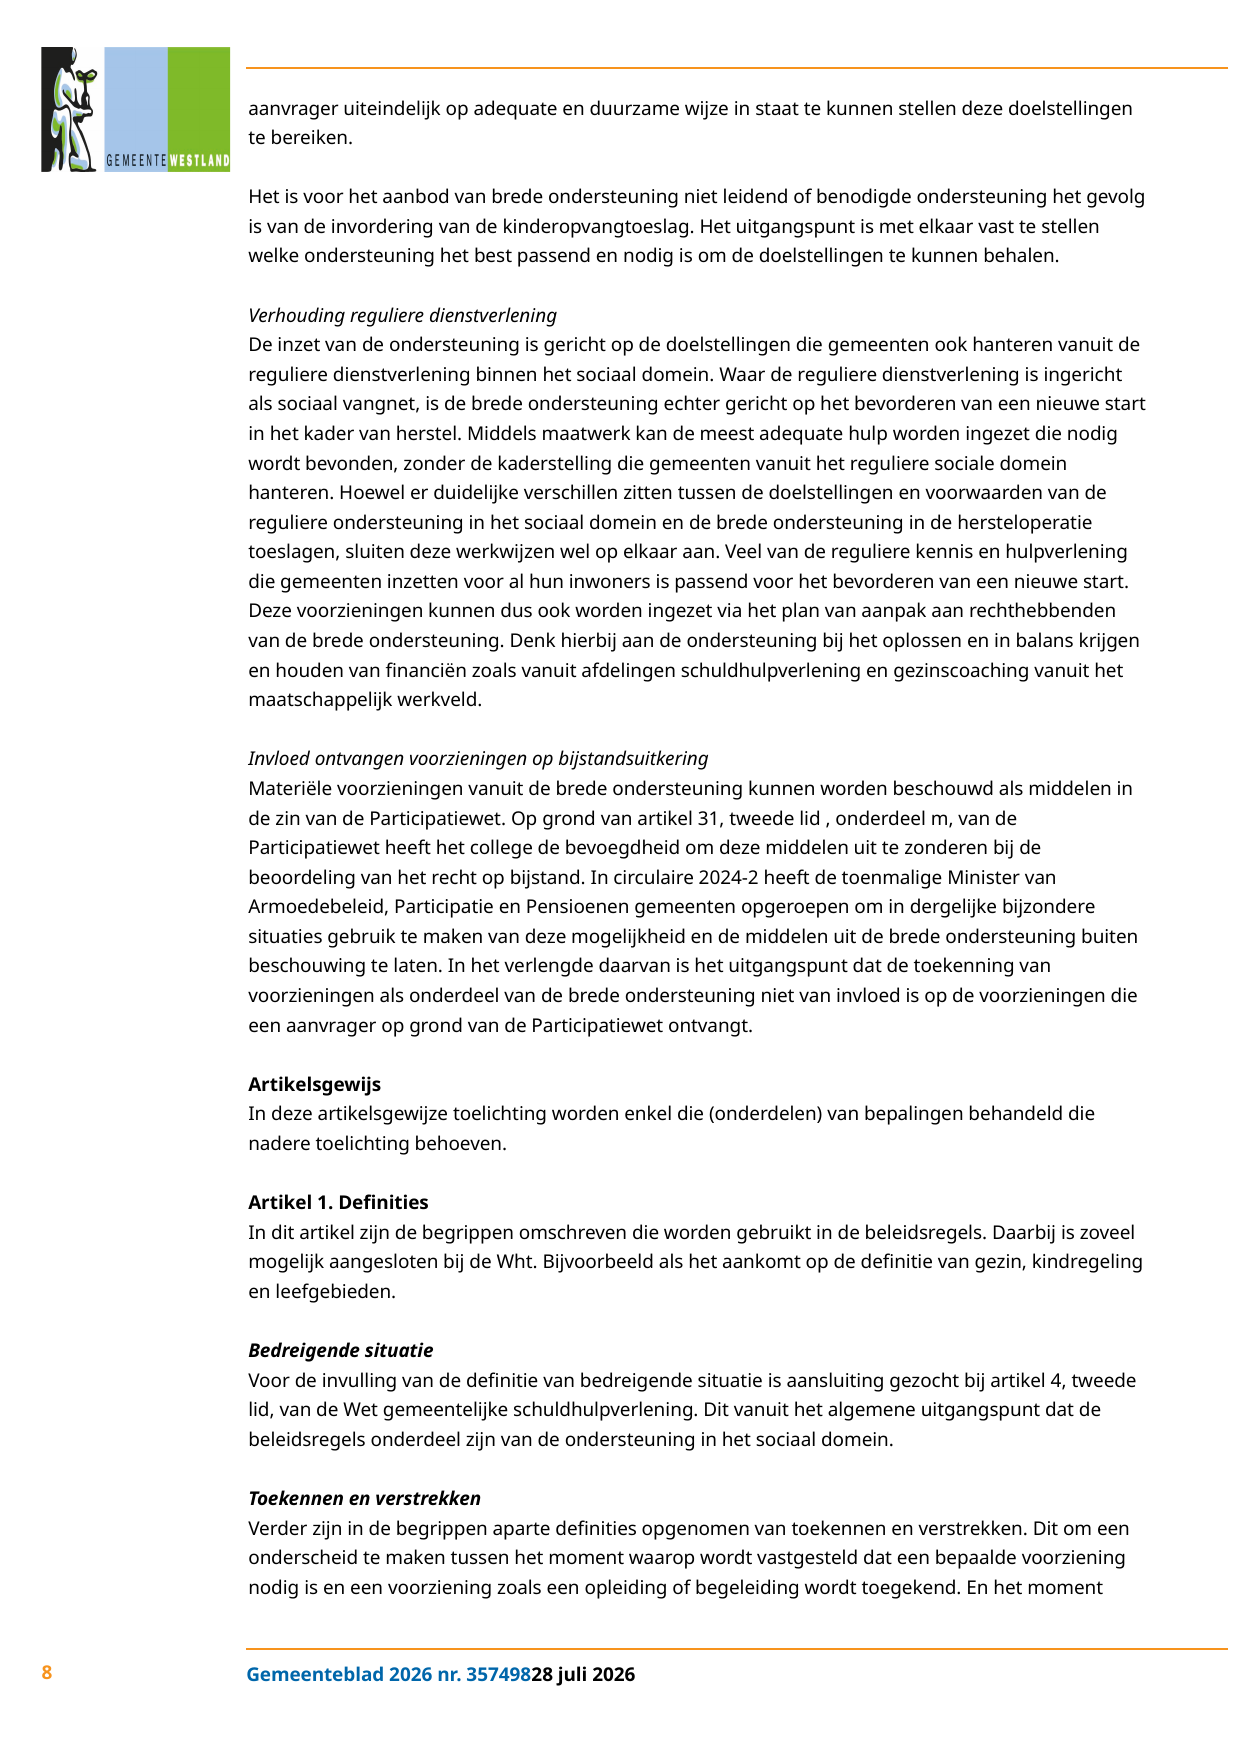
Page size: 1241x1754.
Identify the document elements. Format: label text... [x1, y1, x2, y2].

text Artikel 1. Definities [248, 1189, 1152, 1215]
text De inzet van de ondersteuning is gericht op de doelstellingen die gemeenten ook hanteren vanuit de reguliere dienstverlening binnen het sociaal domein. Waar de reguliere dienstverlening is ingericht als sociaal vangnet, is de brede ondersteuning echter gericht op het bevorderen van een nieuwe start in het kader van herstel. Middels maatwerk kan de meest adequate hulp worden ingezet die nodig wordt bevonden, zonder de kaderstelling die gemeenten vanuit het reguliere sociale domein hanteren. Hoewel er duidelijke verschillen zitten tussen de doelstellingen en voorwaarden van de reguliere ondersteuning in het sociaal domein en de brede ondersteuning in de hersteloperatie toeslagen, sluiten deze werkwijzen wel op elkaar aan. Veel van de reguliere kennis en hulpverlening die gemeenten inzetten voor al hun inwoners is passend voor het bevorderen van een nieuwe start. Deze voorzieningen kunnen dus ook worden ingezet via het plan van aanpak aan rechthebbenden van de brede ondersteuning. Denk hierbij aan de ondersteuning bij het oplossen en in balans krijgen en houden van financiën zoals vanuit afdelingen schuldhulpverlening en gezinscoaching vanuit het maatschappelijk werkveld. [248, 331, 1152, 712]
text Artikelsgewijs [248, 1071, 1152, 1097]
text Het is voor het aanbod van brede ondersteuning niet leidend of benodigde ondersteuning het gevolg is van de invordering van de kinderopvangtoeslag. Het uitgangspunt is met elkaar vast te stellen welke ondersteuning het best passend en nodig is om de doelstellingen te kunnen behalen. [248, 183, 1152, 268]
text Materiële voorzieningen vanuit de brede ondersteuning kunnen worden beschouwd als middelen in de zin van de Participatiewet. Op grond van artikel 31, tweede lid , onderdeel m, van de Participatiewet heeft het college de bevoegdheid om deze middelen uit te zonderen bij de beoordeling van het recht op bijstand. In circulaire 2024-2 heeft de toenmalige Minister van Armoedebeleid, Participatie en Pensioenen gemeenten opgeroepen om in dergelijke bijzondere situaties gebruik te maken van deze mogelijkheid en de middelen uit de brede ondersteuning buiten beschouwing te laten. In het verlengde daarvan is het uitgangspunt dat de toekenning van voorzieningen als onderdeel van de brede ondersteuning niet van invloed is op de voorzieningen die een aanvrager op grond van de Participatiewet ontvangt. [248, 775, 1152, 1038]
text Invloed ontvangen voorzieningen op bijstandsuitkering [248, 746, 1152, 771]
text Bedreigende situatie [248, 1337, 1152, 1363]
picture [41, 47, 231, 172]
text Verder zijn in de begrippen aparte definities opgenomen van toekennen en verstrekken. Dit om een onderscheid te maken tussen het moment waarop wordt vastgesteld dat een bepaalde voorziening nodig is en een voorziening zoals een opleiding of begeleiding wordt toegekend. En het moment [248, 1515, 1152, 1600]
text In deze artikelsgewijze toelichting worden enkel die (onderdelen) van bepalingen behandeld die nadere toelichting behoeven. [248, 1101, 1152, 1156]
text aanvrager uiteindelijk op adequate en duurzame wijze in staat te kunnen stellen deze doelstellingen te bereiken. [248, 95, 1152, 150]
text Verhouding reguliere dienstverlening [248, 302, 1152, 328]
text Voor de invulling van de definitie van bedreigende situatie is aansluiting gezocht bij artikel 4, tweede lid, van de Wet gemeentelijke schuldhulpverlening. Dit vanuit het algemene uitgangspunt dat de beleidsregels onderdeel zijn van de ondersteuning in het sociaal domein. [248, 1367, 1152, 1452]
text In dit artikel zijn de begrippen omschreven die worden gebruikt in de beleidsregels. Daarbij is zoveel mogelijk aangesloten bij de Wht. Bijvoorbeeld als het aankomt op de definitie van gezin, kindregeling en leefgebieden. [248, 1219, 1152, 1304]
text Toekennen en verstrekken [248, 1485, 1152, 1511]
